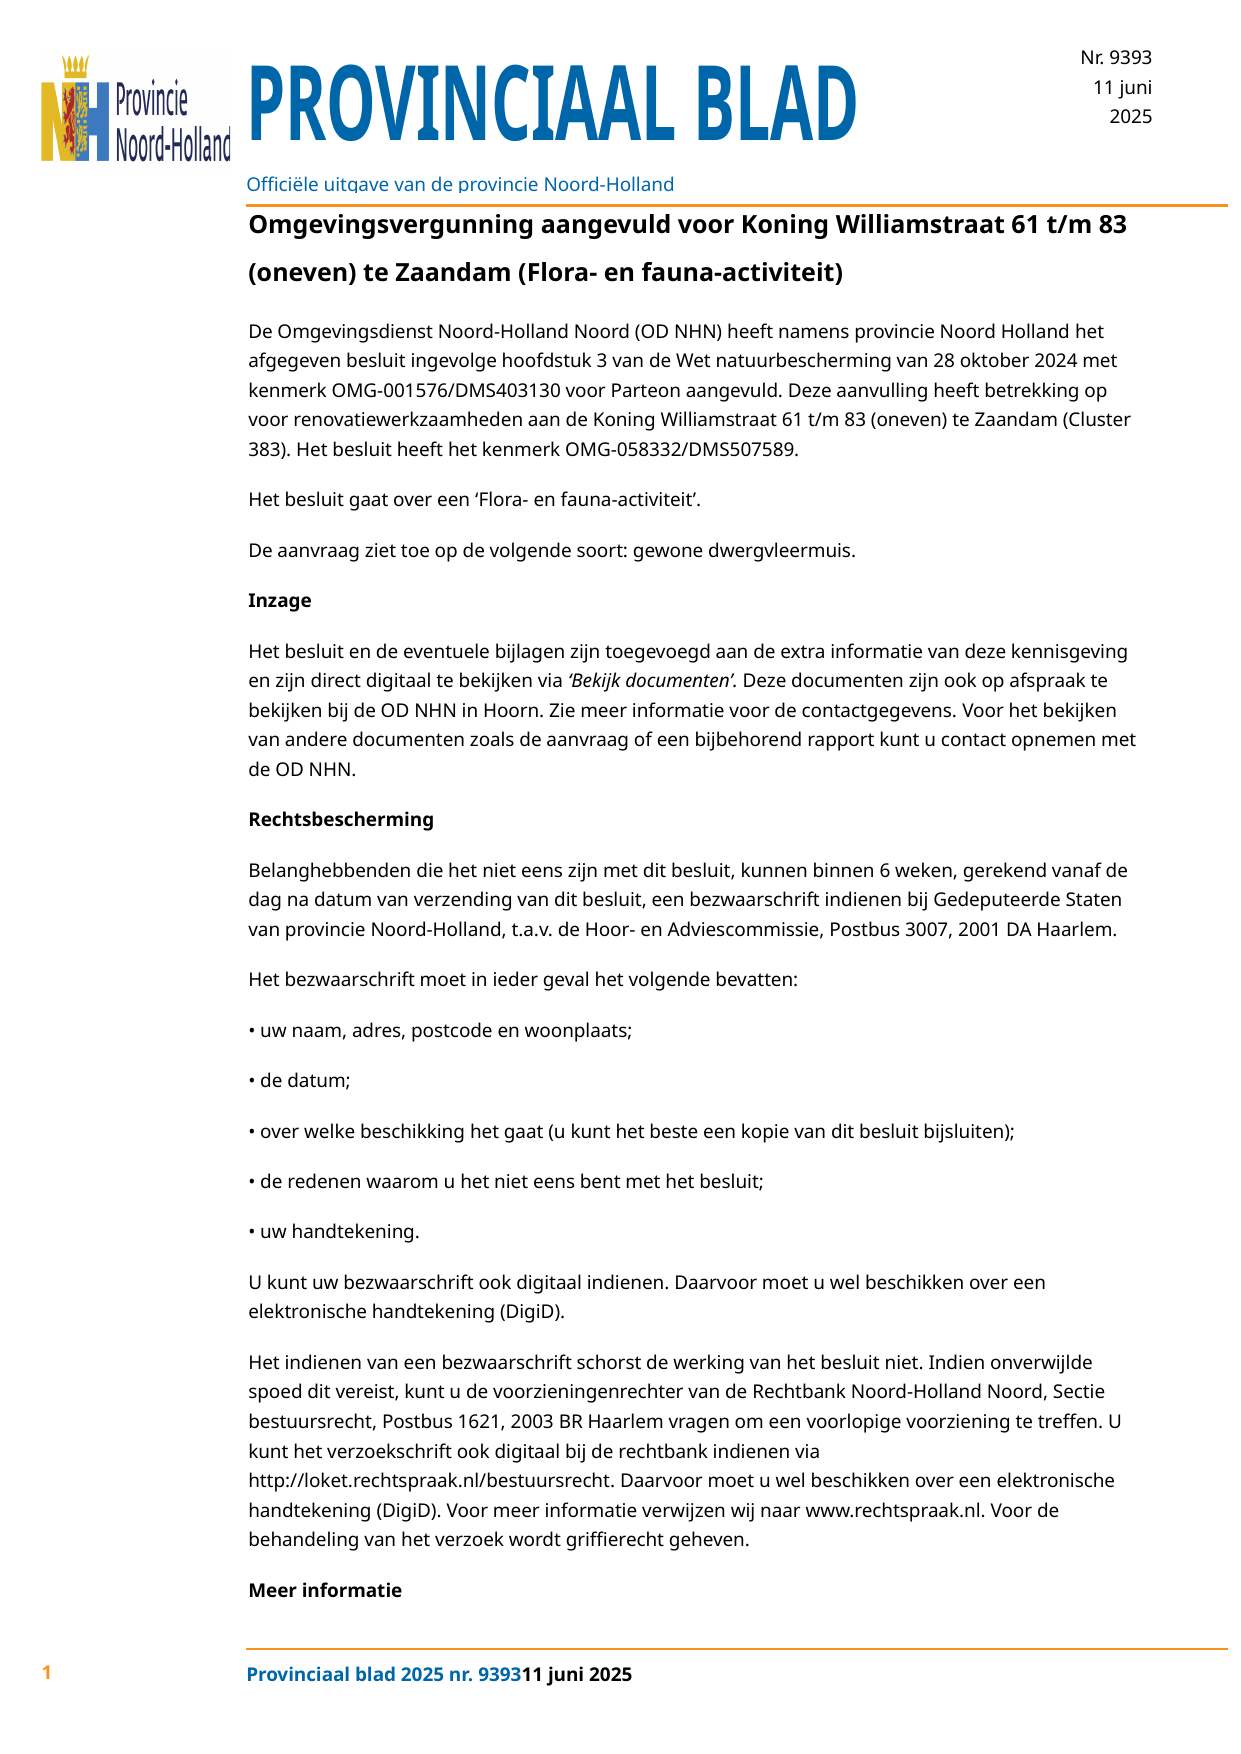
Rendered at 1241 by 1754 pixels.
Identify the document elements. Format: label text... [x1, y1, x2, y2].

text Omgevingsvergunning aangevuld voor Koning Williamstraat 61 t/m 83 (oneven) te Zaandam (Flora- en fauna-activiteit) [248, 207, 1152, 288]
text • de redenen waarom u het niet eens bent met het besluit; [248, 1168, 1152, 1194]
text • uw naam, adres, postcode en woonplaats; [248, 1017, 1152, 1043]
text Het indienen van een bezwaarschrift schorst de werking van het besluit niet. Indien onverwijlde spoed dit vereist, kunt u de voorzieningenrechter van de Rechtbank Noord-Holland Noord, Sectie bestuursrecht, Postbus 1621, 2003 BR Haarlem vragen om een voorlopige voorziening te treffen. U kunt het verzoekschrift ook digitaal bij de rechtbank indienen via http://loket.rechtspraak.nl/bestuursrecht. Daarvoor moet u wel beschikken over een elektronische handtekening (DigiD). Voor meer informatie verwijzen wij naar www.rechtspraak.nl. Voor de behandeling van het verzoek wordt griffierecht geheven. [248, 1349, 1152, 1552]
text Het besluit en de eventuele bijlagen zijn toegevoegd aan de extra informatie van deze kennisgeving en zijn direct digitaal te bekijken via ‘Bekijk documenten’. Deze documenten zijn ook op afspraak te bekijken bij de OD NHN in Hoorn. Zie meer informatie voor de contactgegevens. Voor het bekijken van andere documenten zoals de aanvraag of een bijbehorend rapport kunt u contact opnemen met de OD NHN. [248, 638, 1152, 782]
text • de datum; [248, 1067, 1152, 1093]
text Inzage [248, 587, 1152, 613]
picture [41, 47, 231, 172]
text Rechtsbescherming [248, 807, 1152, 832]
text Belanghebbenden die het niet eens zijn met dit besluit, kunnen binnen 6 weken, gerekend vanaf de dag na datum van verzending van dit besluit, een bezwaarschrift indienen bij Gedeputeerde Staten van provincie Noord-Holland, t.a.v. de Hoor- en Adviescommissie, Postbus 3007, 2001 DA Haarlem. [248, 857, 1152, 942]
text Het bezwaarschrift moet in ieder geval het volgende bevatten: [248, 967, 1152, 992]
text U kunt uw bezwaarschrift ook digitaal indienen. Daarvoor moet u wel beschikken over een elektronische handtekening (DigiD). [248, 1269, 1152, 1324]
text De Omgevingsdienst Noord-Holland Noord (OD NHN) heeft namens provincie Noord Holland het afgegeven besluit ingevolge hoofdstuk 3 van de Wet natuurbescherming van 28 oktober 2024 met kenmerk OMG-001576/DMS403130 voor Parteon aangevuld. Deze aanvulling heeft betrekking op voor renovatiewerkzaamheden aan de Koning Williamstraat 61 t/m 83 (oneven) te Zaandam (Cluster 383). Het besluit heeft het kenmerk OMG-058332/DMS507589. [248, 318, 1152, 462]
text • over welke beschikking het gaat (u kunt het beste een kopie van dit besluit bijsluiten); [248, 1118, 1152, 1144]
text Meer informatie [248, 1577, 1152, 1603]
text • uw handtekening. [248, 1219, 1152, 1244]
text De aanvraag ziet toe op de volgende soort: gewone dwergvleermuis. [248, 537, 1152, 563]
text Het besluit gaat over een ‘Flora- en fauna-activiteit’. [248, 487, 1152, 512]
